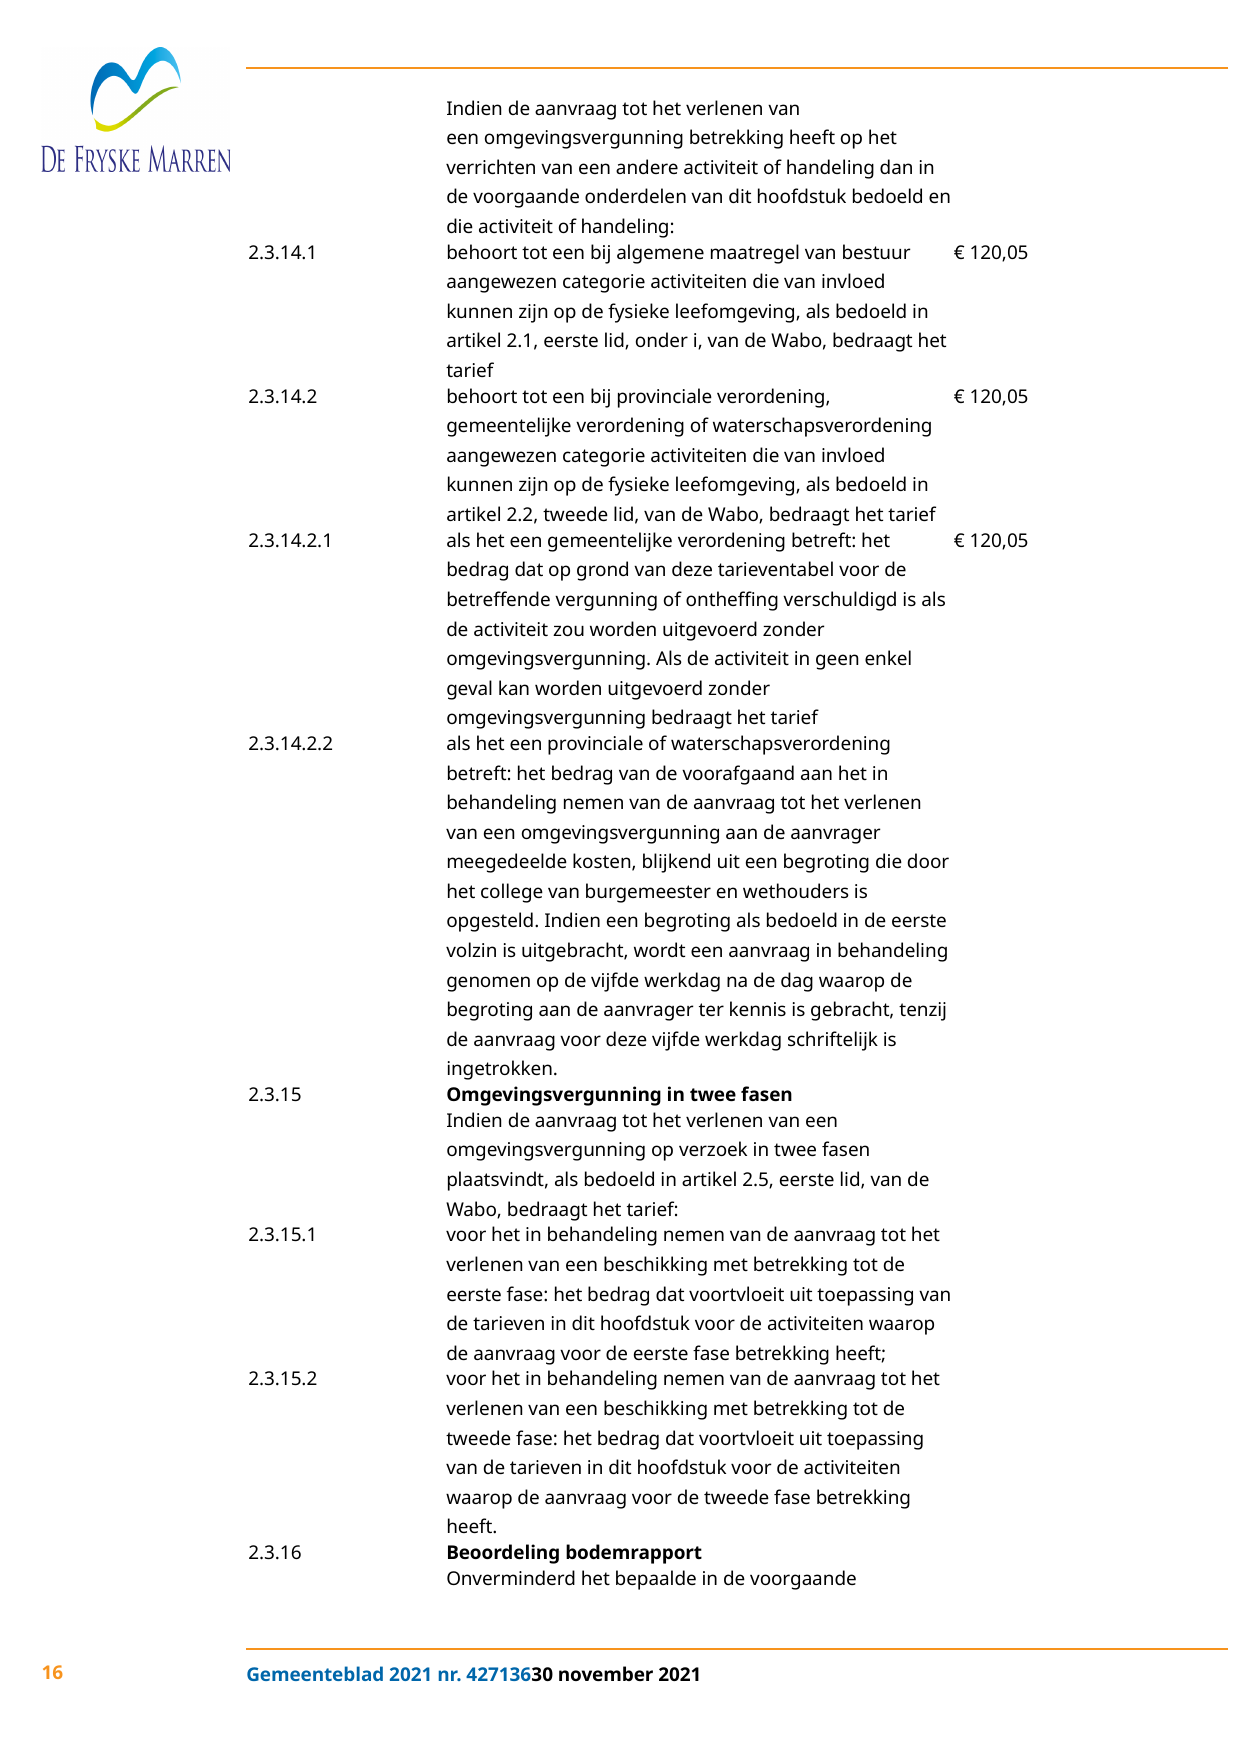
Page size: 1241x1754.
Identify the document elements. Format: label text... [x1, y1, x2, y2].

table_cell [954, 1565, 1152, 1591]
table_cell 2.3.14.1 [248, 239, 446, 383]
table_cell 2.3.15.2 [248, 1366, 446, 1539]
table_cell 2.3.14.2 [248, 383, 446, 527]
table_cell [954, 1081, 1152, 1107]
table_cell [954, 730, 1152, 1081]
table_cell [954, 1107, 1152, 1222]
table_cell 2.3.14.2.2 [248, 730, 446, 1081]
table_cell Indien de aanvraag tot het verlenen van een omgevingsvergunning op verzoek in twee fasen plaatsvindt, als bedoeld in artikel 2.5, eerste lid, van de Wabo, bedraagt het tarief: [446, 1107, 954, 1222]
table_cell behoort tot een bij algemene maatregel van bestuur aangewezen categorie activiteiten die van invloed kunnen zijn op de fysieke leefomgeving, als bedoeld in artikel 2.1, eerste lid, onder i, van de Wabo, bedraagt het tarief [446, 239, 954, 383]
table_cell [248, 1107, 446, 1222]
table_cell [954, 1366, 1152, 1539]
table_cell 2.3.16 [248, 1539, 446, 1565]
table_cell voor het in behandeling nemen van de aanvraag tot het verlenen van een beschikking met betrekking tot de tweede fase: het bedrag dat voortvloeit uit toepassing van de tarieven in dit hoofdstuk voor de activiteiten waarop de aanvraag voor de tweede fase betrekking heeft. [446, 1366, 954, 1539]
table_cell [954, 1539, 1152, 1565]
table_cell [248, 95, 446, 239]
table_cell € 120,05 [954, 383, 1152, 527]
table_cell als het een gemeentelijke verordening betreft: het bedrag dat op grond van deze tarieventabel voor de betreffende vergunning of ontheffing verschuldigd is als de activiteit zou worden uitgevoerd zonder omgevingsvergunning. Als de activiteit in geen enkel geval kan worden uitgevoerd zonder omgevingsvergunning bedraagt het tarief [446, 527, 954, 730]
table_cell behoort tot een bij provinciale verordening, gemeentelijke verordening of waterschapsverordening aangewezen categorie activiteiten die van invloed kunnen zijn op de fysieke leefomgeving, als bedoeld in artikel 2.2, tweede lid, van de Wabo, bedraagt het tarief [446, 383, 954, 527]
table_cell € 120,05 [954, 239, 1152, 383]
table_cell 2.3.14.2.1 [248, 527, 446, 730]
table_cell [248, 1565, 446, 1591]
table_cell voor het in behandeling nemen van de aanvraag tot het verlenen van een beschikking met betrekking tot de eerste fase: het bedrag dat voortvloeit uit toepassing van de tarieven in dit hoofdstuk voor de activiteiten waarop de aanvraag voor de eerste fase betrekking heeft; [446, 1222, 954, 1366]
table_cell 2.3.15 [248, 1081, 446, 1107]
table_cell [954, 1222, 1152, 1366]
picture [41, 47, 231, 172]
table_cell € 120,05 [954, 527, 1152, 730]
table_cell Omgevingsvergunning in twee fasen [446, 1081, 954, 1107]
table_cell 2.3.15.1 [248, 1222, 446, 1366]
table_cell Onverminderd het bepaalde in de voorgaande [446, 1565, 954, 1591]
table_cell als het een provinciale of waterschapsverordening betreft: het bedrag van de voorafgaand aan het in behandeling nemen van de aanvraag tot het verlenen van een omgevingsvergunning aan de aanvrager meegedeelde kosten, blijkend uit een begroting die door het college van burgemeester en wethouders is opgesteld. Indien een begroting als bedoeld in de eerste volzin is uitgebracht, wordt een aanvraag in behandeling genomen op de vijfde werkdag na de dag waarop de begroting aan de aanvrager ter kennis is gebracht, tenzij de aanvraag voor deze vijfde werkdag schriftelijk is ingetrokken. [446, 730, 954, 1081]
table_cell Beoordeling bodemrapport [446, 1539, 954, 1565]
table_cell [954, 95, 1152, 239]
table_cell Indien de aanvraag tot het verlenen van een omgevingsvergunning betrekking heeft op het verrichten van een andere activiteit of handeling dan in de voorgaande onderdelen van dit hoofdstuk bedoeld en die activiteit of handeling: [446, 95, 954, 239]
